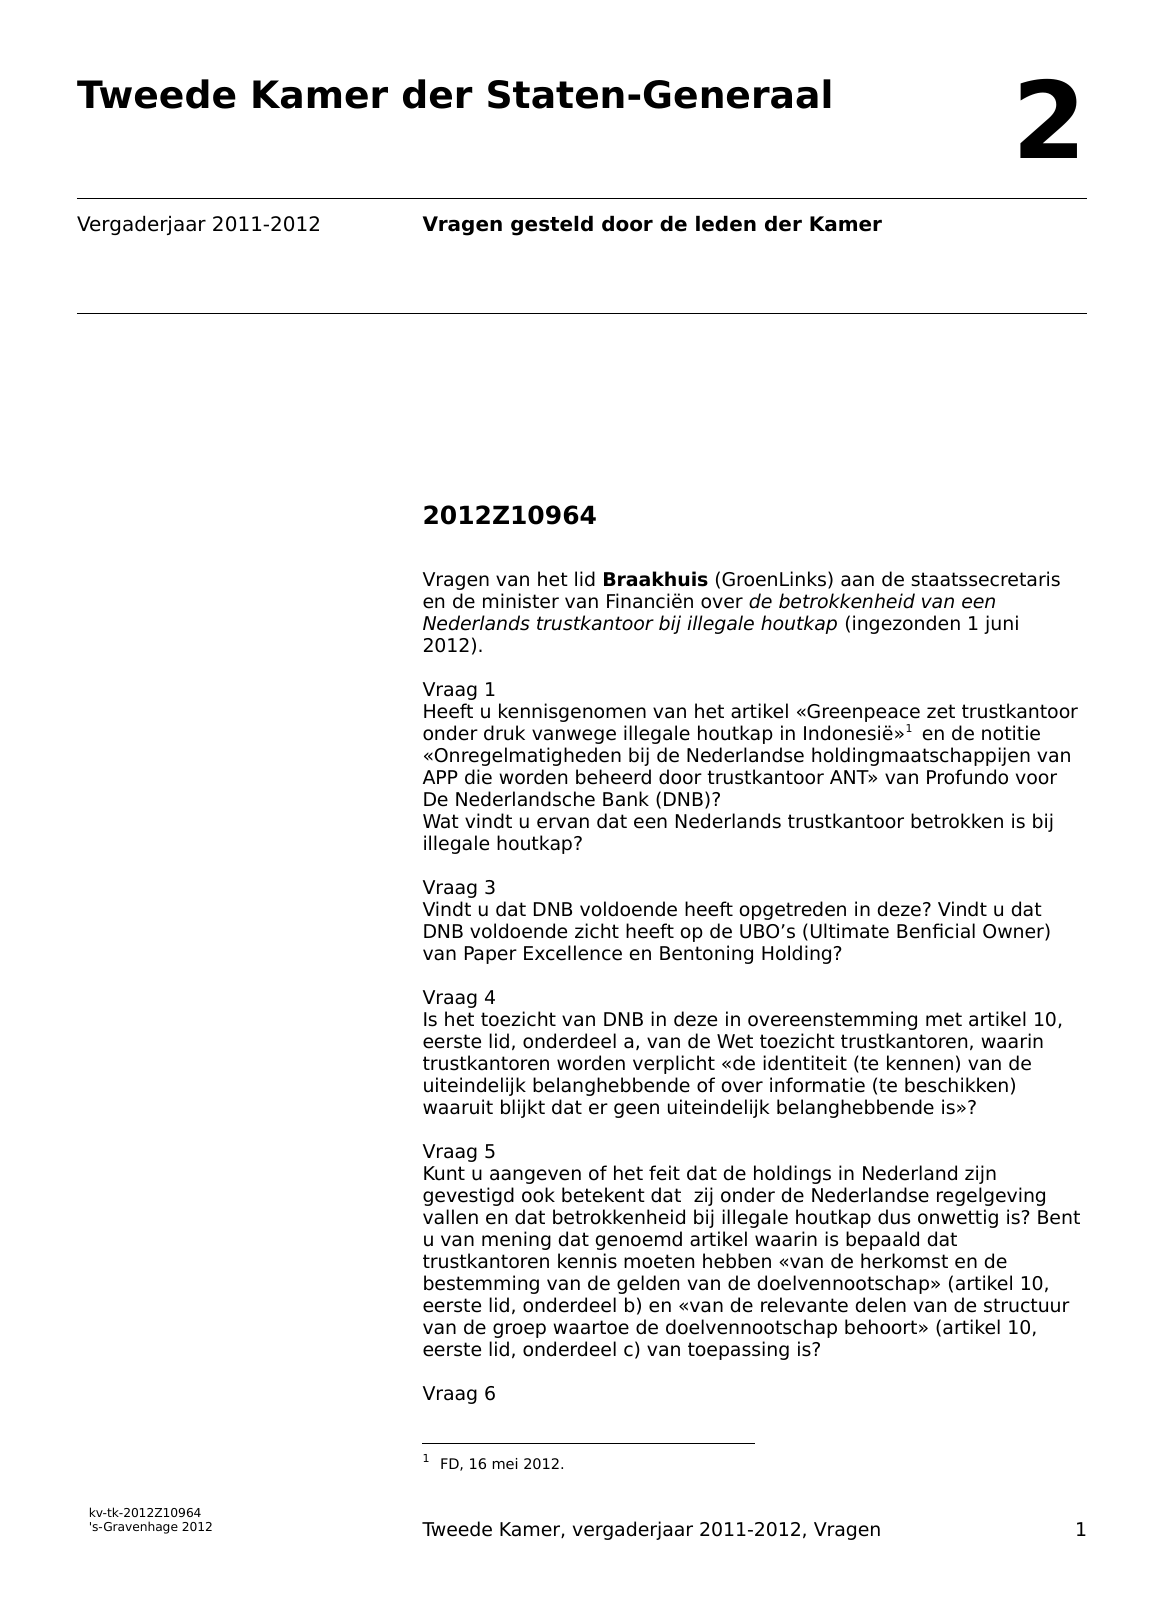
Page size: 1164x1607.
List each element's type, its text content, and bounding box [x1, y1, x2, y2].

text Vragen van het lid Braakhuis (GroenLinks) aan de staatssecretaris en de minister van Financiën over de betrokkenheid van een Nederlands trustkantoor bij illegale houtkap (ingezonden 1 juni 2012). [422, 569, 1087, 657]
text Vraag 1 [422, 679, 1087, 701]
text Wat vindt u ervan dat een Nederlands trustkantoor betrokken is bij illegale houtkap? [422, 811, 1087, 855]
table_header Tweede Kamer der Staten-Generaal [77, 59, 886, 198]
text Is het toezicht van DNB in deze in overeenstemming met artikel 10, eerste lid, onderdeel a, van de Wet toezicht trustkantoren, waarin trustkantoren worden verplicht «de identiteit (te kennen) van de uiteindelijk belanghebbende of over informatie (te beschikken) waaruit blijkt dat er geen uiteindelijk belanghebbende is»? [422, 1009, 1087, 1119]
text Vraag 6 [422, 1383, 1087, 1405]
table_cell Vergaderjaar 2011-2012 [77, 199, 422, 313]
text 's-Gravenhage 2012 [88, 1520, 323, 1534]
text Vindt u dat DNB voldoende heeft opgetreden in deze? Vindt u dat DNB voldoende zicht heeft op de UBO’s (Ultimate Benficial Owner) van Paper Excellence en Bentoning Holding? [422, 899, 1087, 965]
text Kunt u aangeven of het feit dat de holdings in Nederland zijn gevestigd ook betekent dat zij onder de Nederlandse regelgeving vallen en dat betrokkenheid bij illegale houtkap dus onwettig is? Bent u van mening dat genoemd artikel waarin is bepaald dat trustkantoren kennis moeten hebben «van de herkomst en de bestemming van de gelden van de doelvennootschap» (artikel 10, eerste lid, onderdeel b) en «van de relevante delen van de structuur van de groep waartoe de doelvennootschap behoort» (artikel 10, eerste lid, onderdeel c) van toepassing is? [422, 1163, 1087, 1361]
text Vraag 3 [422, 877, 1087, 899]
table_header 2 [886, 59, 1087, 198]
text Vraag 4 [422, 987, 1087, 1009]
text Heeft u kennisgenomen van het artikel «Greenpeace zet trustkantoor onder druk vanwege illegale houtkap in Indonesië» en de notitie «Onregelmatigheden bij de Nederlandse holdingmaatschappijen van APP die worden beheerd door trustkantoor ANT» van Profundo voor De Nederlandsche Bank (DNB)? [422, 701, 1087, 811]
table_cell Vragen gesteld door de leden der Kamer [422, 199, 1087, 313]
text FD, 16 mei 2012. [422, 1452, 1087, 1474]
text kv-tk-2012Z10964 [88, 1506, 323, 1520]
text 2012Z10964 [422, 501, 1087, 531]
text Vraag 5 [422, 1141, 1087, 1163]
